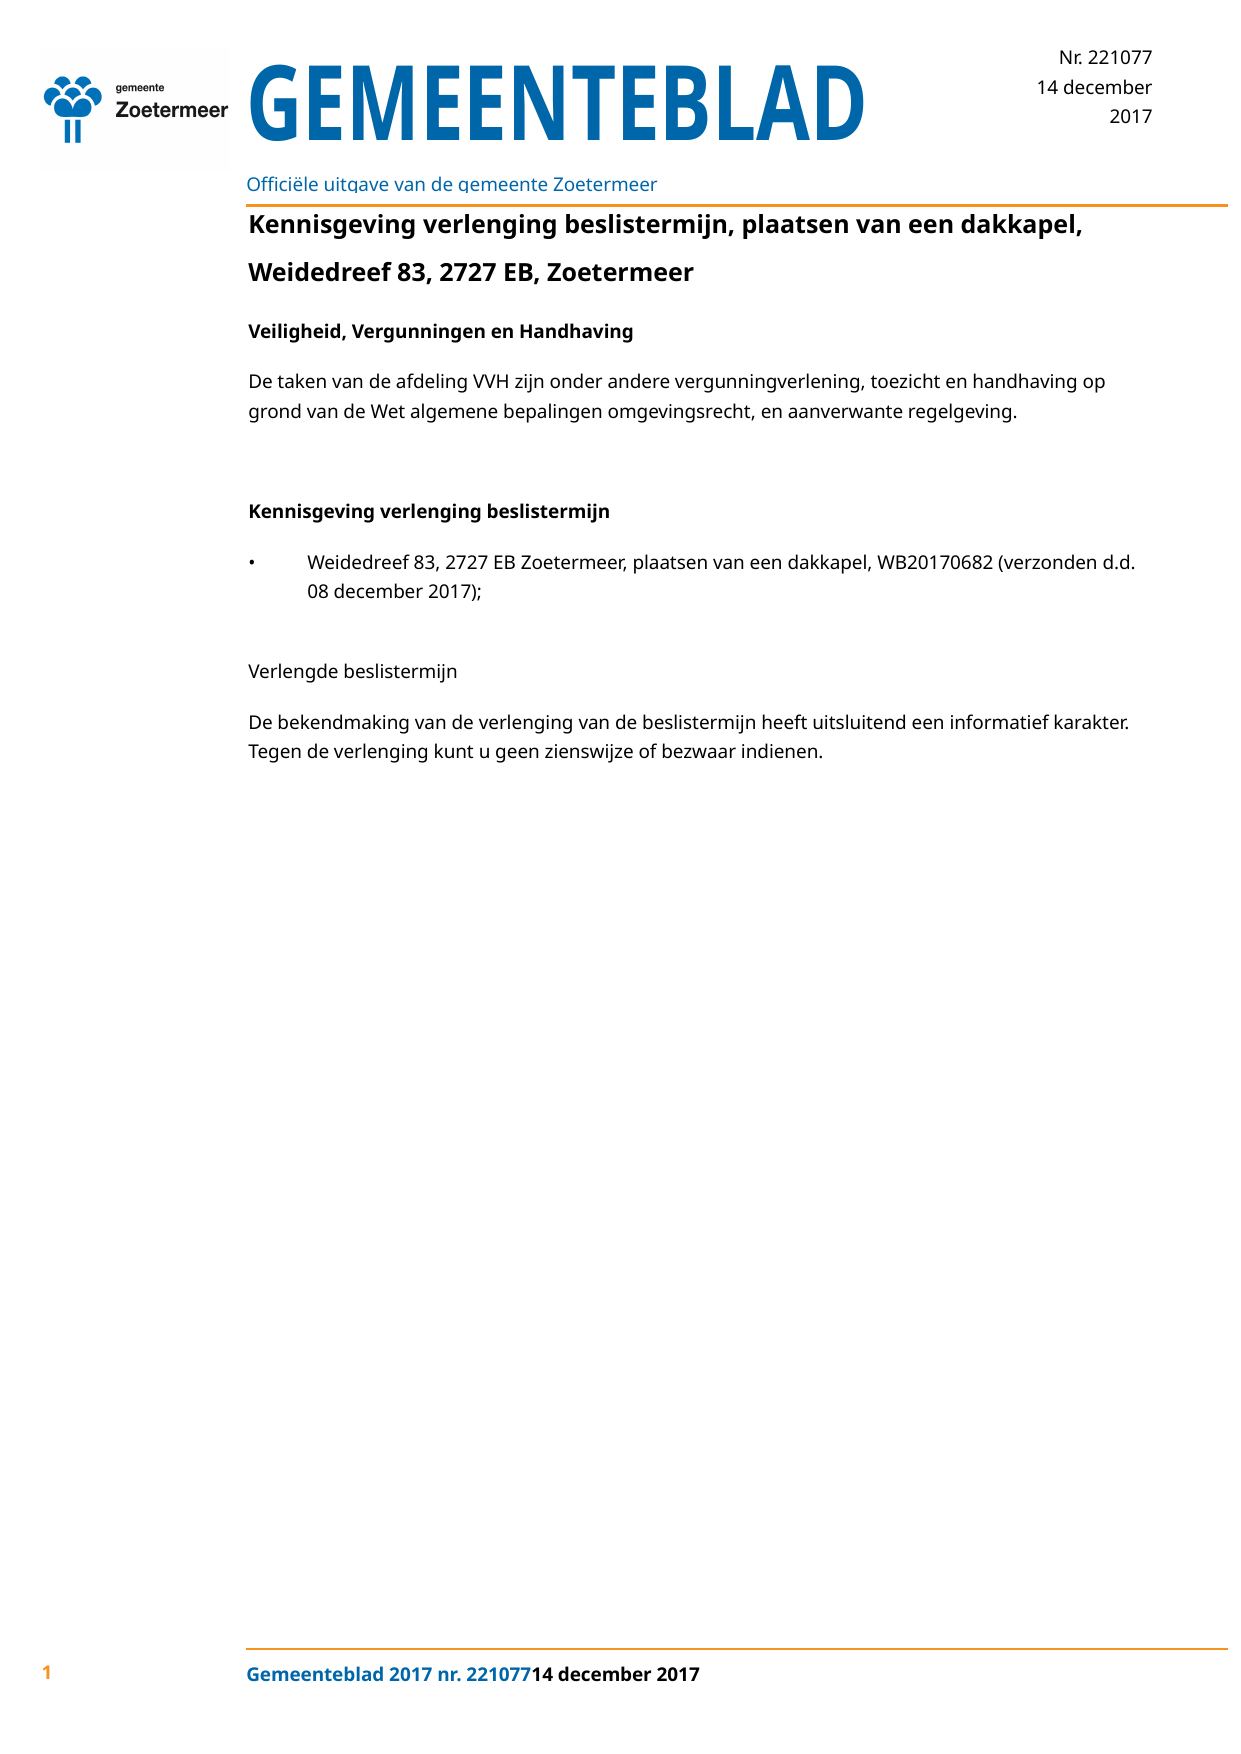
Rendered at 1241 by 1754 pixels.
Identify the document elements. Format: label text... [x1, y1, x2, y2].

text Verlengde beslistermijn [248, 659, 1152, 684]
text De bekendmaking van de verlenging van de beslistermijn heeft uitsluitend een informatief karakter. Tegen de verlenging kunt u geen zienswijze of bezwaar indienen. [248, 709, 1152, 764]
text Kennisgeving verlenging beslistermijn, plaatsen van een dakkapel, Weidedreef 83, 2727 EB, Zoetermeer [248, 207, 1152, 288]
text Veiligheid, Vergunningen en Handhaving [248, 318, 1152, 344]
text De taken van de afdeling VVH zijn onder andere vergunningverlening, toezicht en handhaving op grond van de Wet algemene bepalingen omgevingsrecht, en aanverwante regelgeving. [248, 368, 1152, 424]
text Kennisgeving verlenging beslistermijn [248, 499, 1152, 524]
picture [41, 47, 231, 172]
list Weidedreef 83, 2727 EB Zoetermeer, plaatsen van een dakkapel, WB20170682 (verzonden d.d. 08 december 2017); [248, 549, 1152, 604]
